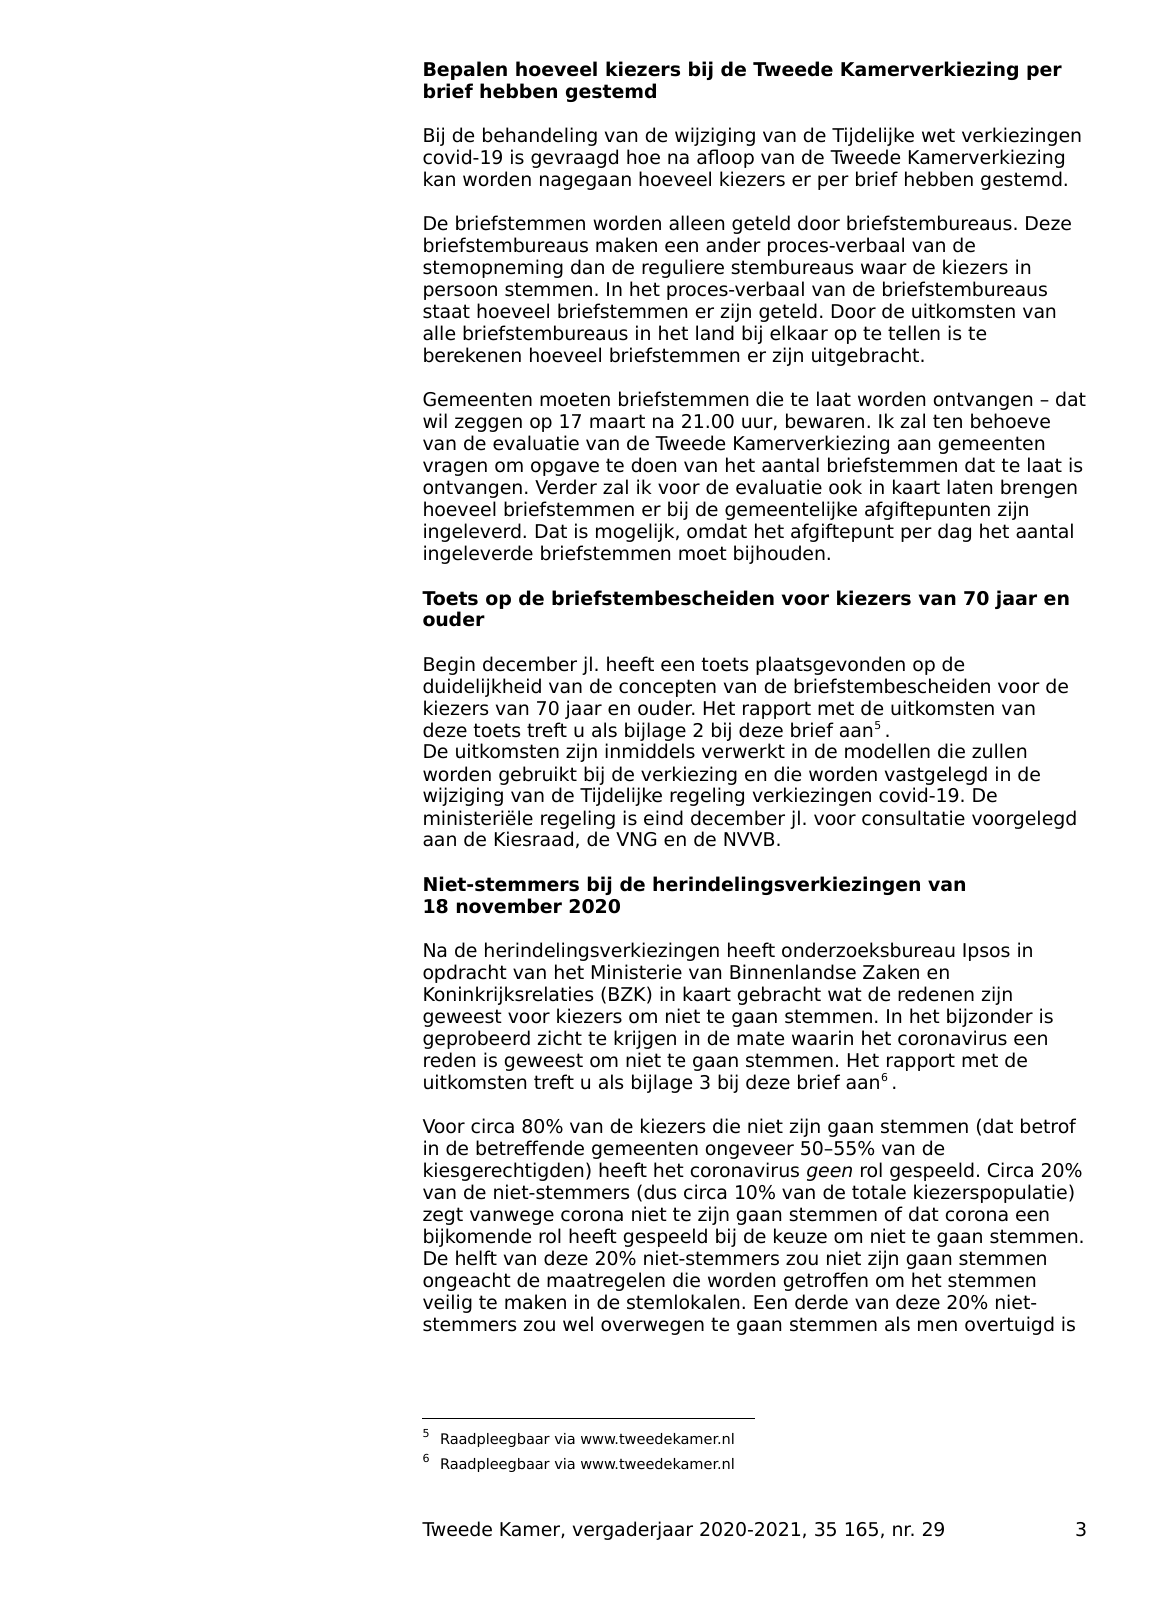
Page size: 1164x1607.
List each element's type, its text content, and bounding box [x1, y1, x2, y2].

text De briefstemmen worden alleen geteld door briefstembureaus. Deze briefstembureaus maken een ander proces-verbaal van de stemopneming dan de reguliere stembureaus waar de kiezers in persoon stemmen. In het proces-verbaal van de briefstembureaus staat hoeveel briefstemmen er zijn geteld. Door de uitkomsten van alle briefstembureaus in het land bij elkaar op te tellen is te berekenen hoeveel briefstemmen er zijn uitgebracht. [422, 213, 1087, 367]
subtitle Toets op de briefstembescheiden voor kiezers van 70 jaar en ouder [422, 587, 1087, 631]
text Bij de behandeling van de wijziging van de Tijdelijke wet verkiezingen covid-19 is gevraagd hoe na afloop van de Tweede Kamerverkiezing kan worden nagegaan hoeveel kiezers er per brief hebben gestemd. [422, 125, 1087, 191]
text Begin december jl. heeft een toets plaatsgevonden op de duidelijkheid van de concepten van de briefstembescheiden voor de kiezers van 70 jaar en ouder. Het rapport met de uitkomsten van deze toets treft u als bijlage 2 bij deze brief aan. [422, 653, 1087, 741]
subtitle Niet-stemmers bij de herindelingsverkiezingen van 18 november 2020 [422, 873, 1087, 917]
text De uitkomsten zijn inmiddels verwerkt in de modellen die zullen worden gebruikt bij de verkiezing en die worden vastgelegd in de wijziging van de Tijdelijke regeling verkiezingen covid-19. De ministeriële regeling is eind december jl. voor consultatie voorgelegd aan de Kiesraad, de VNG en de NVVB. [422, 741, 1087, 851]
text Raadpleegbaar via www.tweedekamer.nl [422, 1452, 1087, 1474]
text Na de herindelingsverkiezingen heeft onderzoeksbureau Ipsos in opdracht van het Ministerie van Binnenlandse Zaken en Koninkrijksrelaties (BZK) in kaart gebracht wat de redenen zijn geweest voor kiezers om niet te gaan stemmen. In het bijzonder is geprobeerd zicht te krijgen in de mate waarin het coronavirus een reden is geweest om niet te gaan stemmen. Het rapport met de uitkomsten treft u als bijlage 3 bij deze brief aan. [422, 940, 1087, 1093]
text Voor circa 80% van de kiezers die niet zijn gaan stemmen (dat betrof in de betreffende gemeenten ongeveer 50–55% van de kiesgerechtigden) heeft het coronavirus geen rol gespeeld. Circa 20% van de niet-stemmers (dus circa 10% van de totale kiezerspopulatie) zegt vanwege corona niet te zijn gaan stemmen of dat corona een bijkomende rol heeft gespeeld bij de keuze om niet te gaan stemmen. De helft van deze 20% niet-stemmers zou niet zijn gaan stemmen ongeacht de maatregelen die worden getroffen om het stemmen veilig te maken in de stemlokalen. Een derde van deze 20% niet-stemmers zou wel overwegen te gaan stemmen als men overtuigd is [422, 1116, 1087, 1336]
text Gemeenten moeten briefstemmen die te laat worden ontvangen – dat wil zeggen op 17 maart na 21.00 uur, bewaren. Ik zal ten behoeve van de evaluatie van de Tweede Kamerverkiezing aan gemeenten vragen om opgave te doen van het aantal briefstemmen dat te laat is ontvangen. Verder zal ik voor de evaluatie ook in kaart laten brengen hoeveel briefstemmen er bij de gemeentelijke afgiftepunten zijn ingeleverd. Dat is mogelijk, omdat het afgiftepunt per dag het aantal ingeleverde briefstemmen moet bijhouden. [422, 389, 1087, 565]
subtitle Bepalen hoeveel kiezers bij de Tweede Kamerverkiezing per brief hebben gestemd [422, 59, 1087, 103]
text Raadpleegbaar via www.tweedekamer.nl [422, 1427, 1087, 1449]
